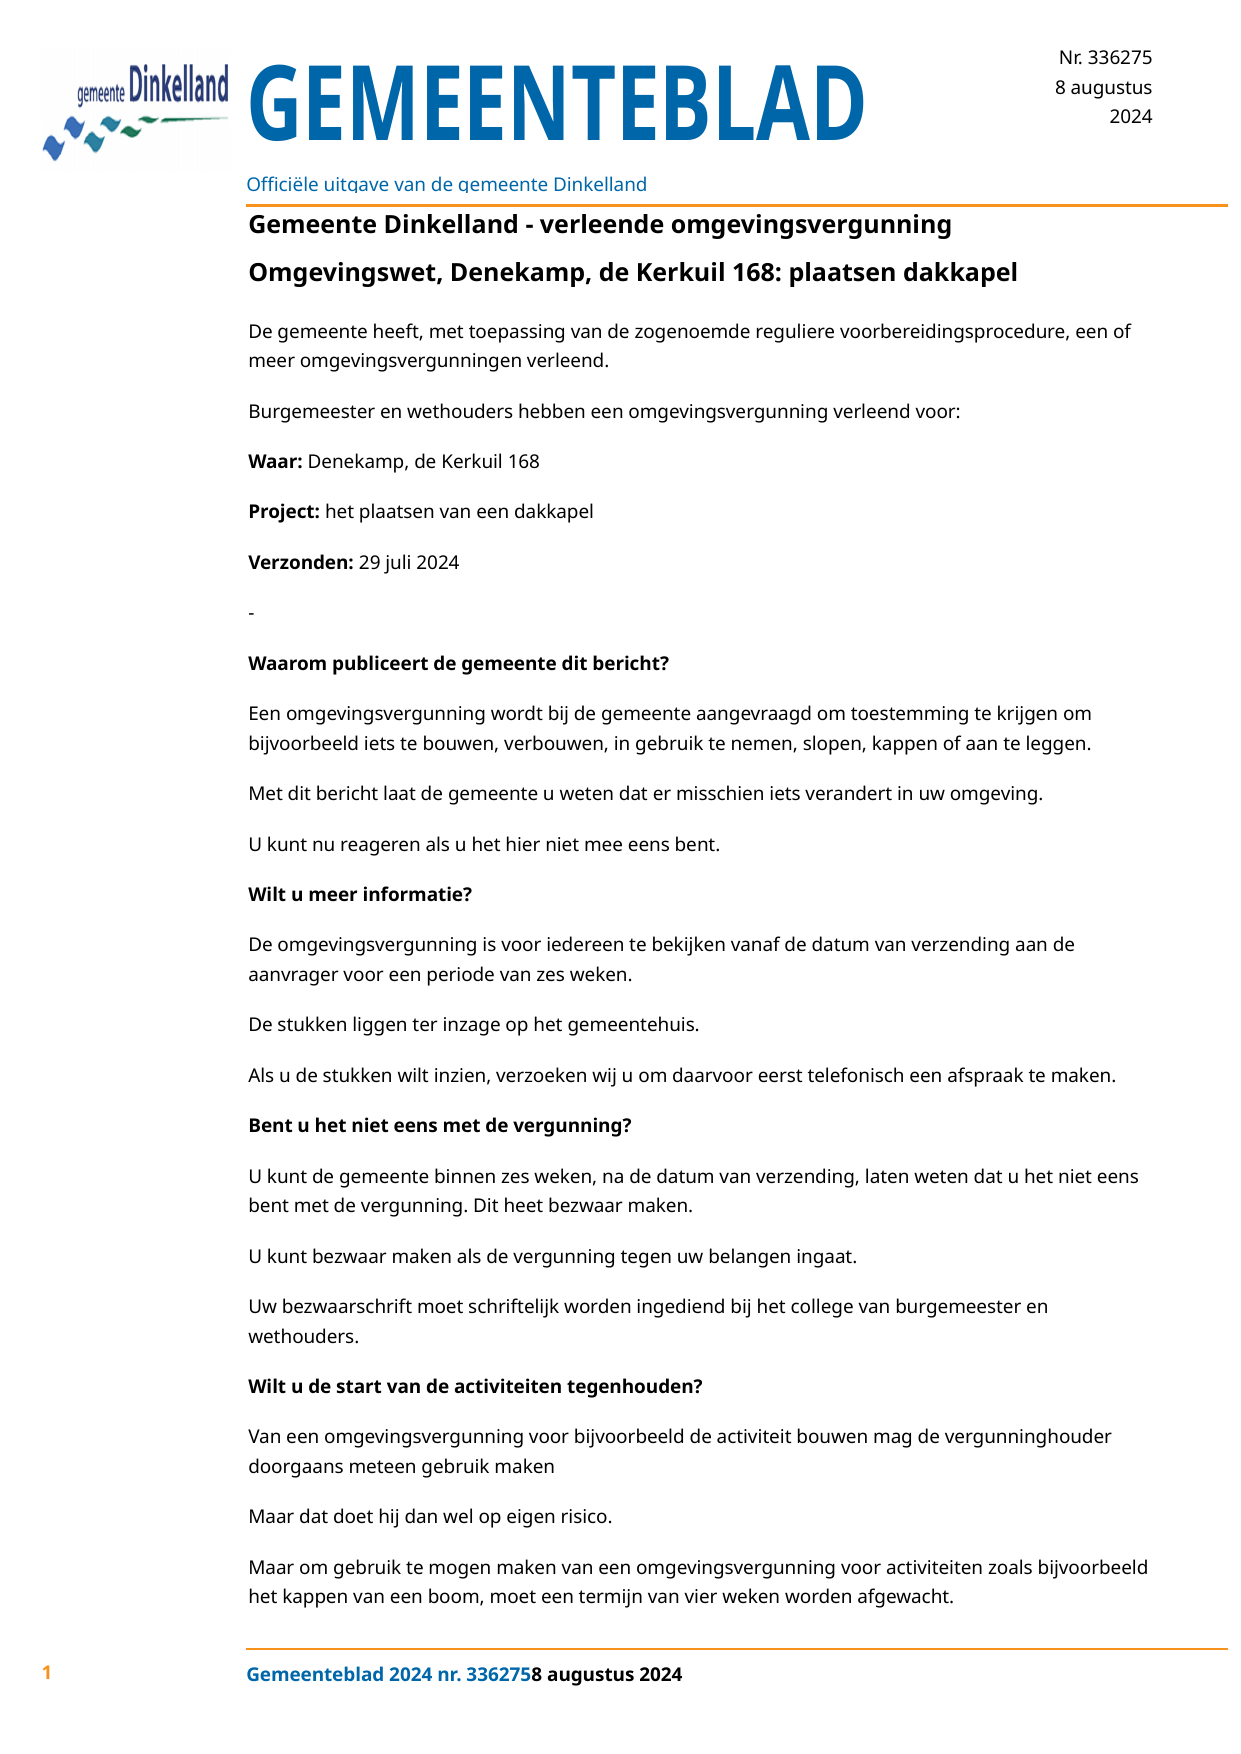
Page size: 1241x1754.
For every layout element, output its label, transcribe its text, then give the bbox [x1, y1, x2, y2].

text Waar: Denekamp, de Kerkuil 168 [248, 448, 1152, 474]
text Bent u het niet eens met de vergunning? [248, 1112, 1152, 1138]
text U kunt bezwaar maken als de vergunning tegen uw belangen ingaat. [248, 1243, 1152, 1269]
text Maar om gebruik te mogen maken van een omgevingsvergunning voor activiteiten zoals bijvoorbeeld het kappen van een boom, moet een termijn van vier weken worden afgewacht. [248, 1554, 1152, 1609]
text - [248, 599, 1152, 625]
text De gemeente heeft, met toepassing van de zogenoemde reguliere voorbereidingsprocedure, een of meer omgevingsvergunningen verleend. [248, 318, 1152, 373]
text Wilt u de start van de activiteiten tegenhouden? [248, 1373, 1152, 1399]
text Burgemeester en wethouders hebben een omgevingsvergunning verleend voor: [248, 398, 1152, 424]
text Maar dat doet hij dan wel op eigen risico. [248, 1504, 1152, 1529]
text Gemeente Dinkelland - verleende omgevingsvergunning Omgevingswet, Denekamp, de Kerkuil 168: plaatsen dakkapel [248, 207, 1152, 288]
picture [41, 47, 231, 172]
text De omgevingsvergunning is voor iedereen te bekijken vanaf de datum van verzending aan de aanvrager voor een periode van zes weken. [248, 932, 1152, 987]
text Als u de stukken wilt inzien, verzoeken wij u om daarvoor eerst telefonisch een afspraak te maken. [248, 1062, 1152, 1088]
text Een omgevingsvergunning wordt bij de gemeente aangevraagd om toestemming te krijgen om bijvoorbeeld iets te bouwen, verbouwen, in gebruik te nemen, slopen, kappen of aan te leggen. [248, 700, 1152, 756]
text U kunt nu reageren als u het hier niet mee eens bent. [248, 831, 1152, 857]
text Met dit bericht laat de gemeente u weten dat er misschien iets verandert in uw omgeving. [248, 780, 1152, 806]
text Waarom publiceert de gemeente dit bericht? [248, 650, 1152, 676]
text Project: het plaatsen van een dakkapel [248, 499, 1152, 524]
text Van een omgevingsvergunning voor bijvoorbeeld de activiteit bouwen mag de vergunninghouder doorgaans meteen gebruik maken [248, 1424, 1152, 1479]
text Wilt u meer informatie? [248, 881, 1152, 907]
text Verzonden: 29 juli 2024 [248, 549, 1152, 575]
text Uw bezwaarschrift moet schriftelijk worden ingediend bij het college van burgemeester en wethouders. [248, 1293, 1152, 1349]
text U kunt de gemeente binnen zes weken, na de datum van verzending, laten weten dat u het niet eens bent met de vergunning. Dit heet bezwaar maken. [248, 1163, 1152, 1218]
text De stukken liggen ter inzage op het gemeentehuis. [248, 1012, 1152, 1037]
